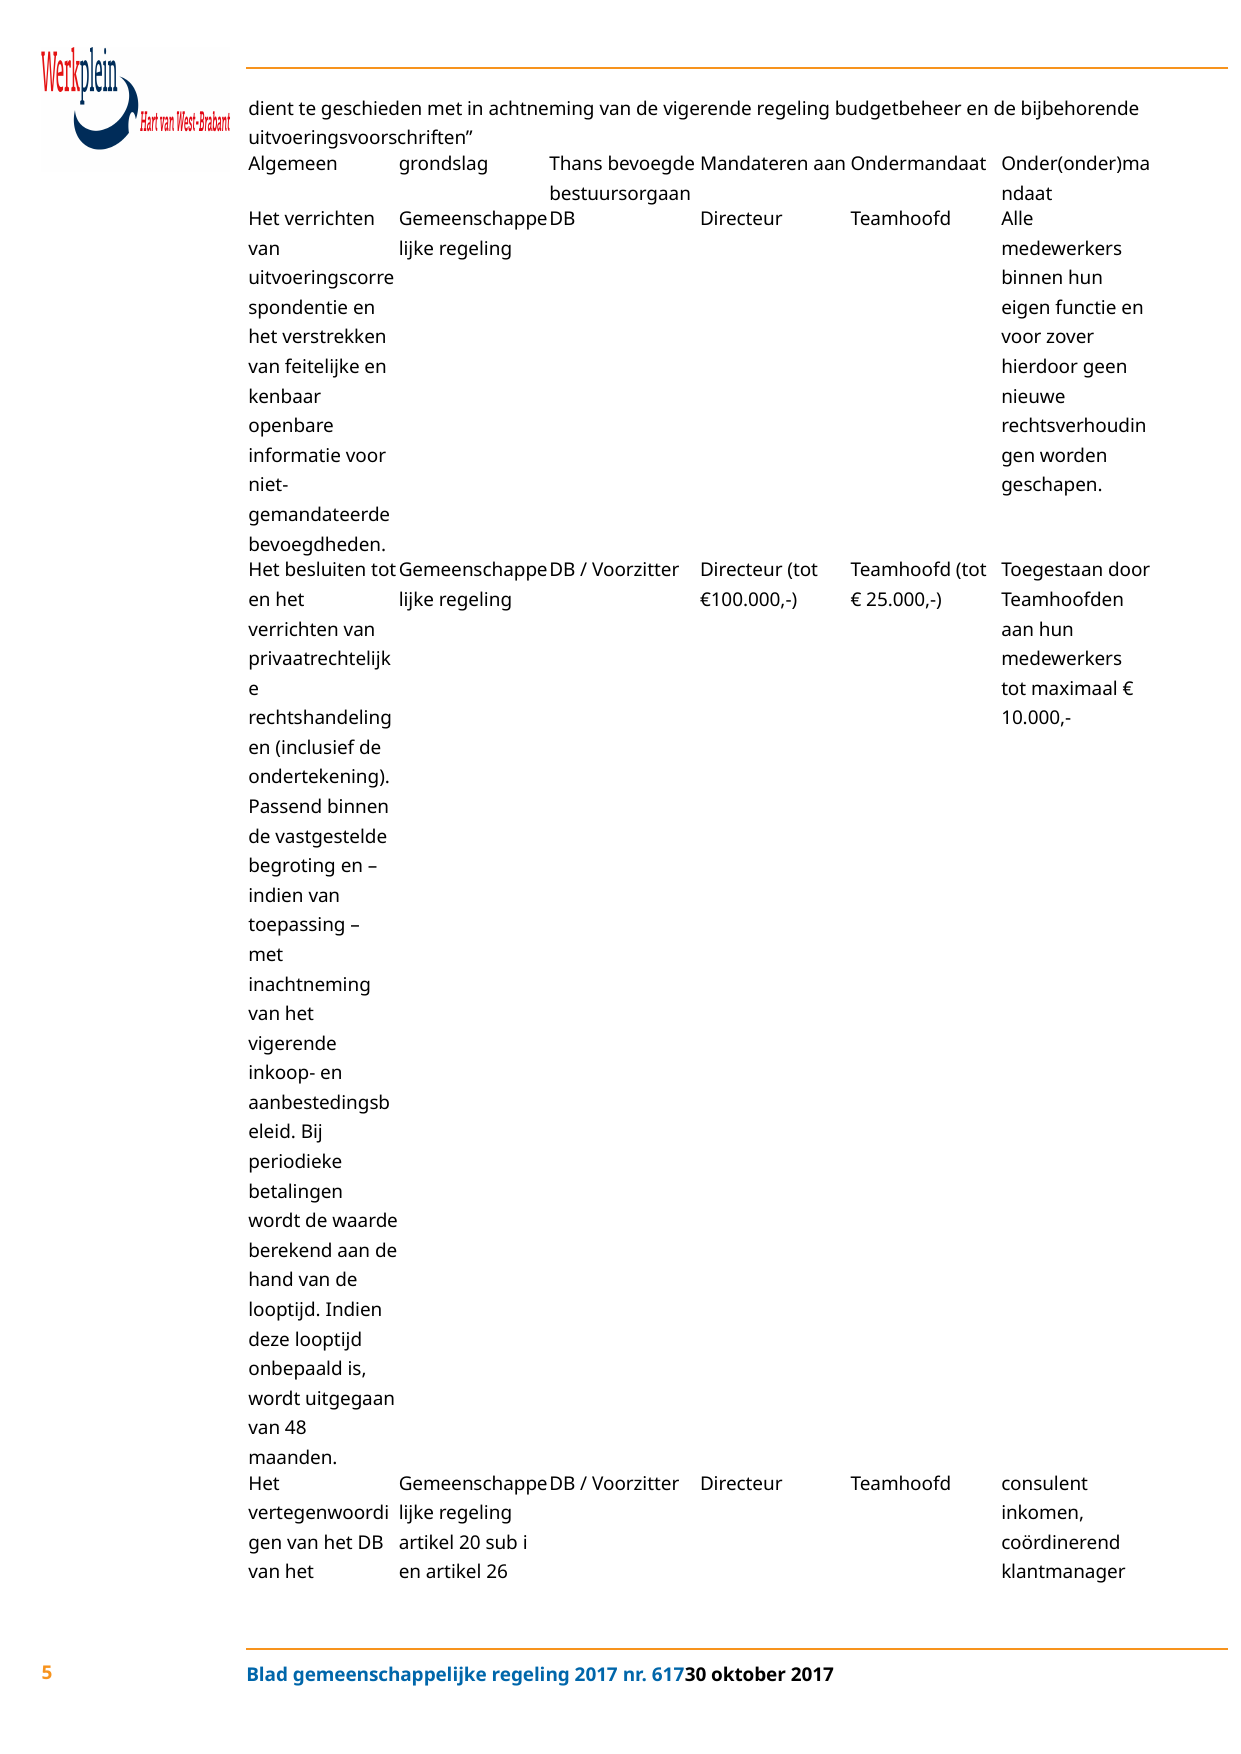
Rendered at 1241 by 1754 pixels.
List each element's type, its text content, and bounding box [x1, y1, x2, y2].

table_cell grondslag [399, 150, 549, 205]
table_cell Teamhoofd [850, 205, 1001, 557]
table_cell Directeur (tot €100.000,-) [700, 557, 850, 1470]
table_cell Directeur [700, 1470, 850, 1584]
table_cell Onder(onder)mandaat [1001, 150, 1152, 205]
table_cell DB [549, 205, 700, 557]
table_cell Algemeen [248, 150, 398, 205]
table_cell DB / Voorzitter [549, 557, 700, 1470]
table_cell Mandateren aan [700, 150, 850, 205]
table_cell Alle medewerkers binnen hun eigen functie en voor zover hierdoor geen nieuwe rechtsverhoudingen worden geschapen. [1001, 205, 1152, 557]
table_cell Teamhoofd (tot € 25.000,-) [850, 557, 1001, 1470]
table_cell Gemeenschappelijke regeling [399, 205, 549, 557]
table_cell Directeur [700, 205, 850, 557]
table_cell Teamhoofd [850, 1470, 1001, 1584]
table_cell consulent inkomen, coördinerend klantmanager [1001, 1470, 1152, 1584]
table_cell Het besluiten tot en het verrichten van privaatrechtelijke rechtshandelingen (inclusief de ondertekening). Passend binnen de vastgestelde begroting en – indien van toepassing – met inachtneming van het vigerende inkoop- en aanbestedingsbeleid. Bij periodieke betalingen wordt de waarde berekend aan de hand van de looptijd. Indien deze looptijd onbepaald is, wordt uitgegaan van 48 maanden. [248, 557, 398, 1470]
table_cell Het vertegenwoordigen van het DB van het [248, 1470, 398, 1584]
table_cell DB / Voorzitter [549, 1470, 700, 1584]
table_cell Ondermandaat [850, 150, 1001, 205]
table_cell Toegestaan door Teamhoofden aan hun medewerkers tot maximaal € 10.000,- [1001, 557, 1152, 1470]
table_cell Thans bevoegde bestuursorgaan [549, 150, 700, 205]
table_cell Gemeenschappelijke regeling artikel 20 sub i en artikel 26 [399, 1470, 549, 1584]
table_cell Gemeenschappelijke regeling [399, 557, 549, 1470]
table_cell Het verrichten van uitvoeringscorrespondentie en het verstrekken van feitelijke en kenbaar openbare informatie voor niet-gemandateerde bevoegdheden. [248, 205, 398, 557]
picture [41, 47, 231, 172]
table_cell dient te geschieden met in achtneming van de vigerende regeling budgetbeheer en de bijbehorende uitvoeringsvoorschriften” [248, 95, 1152, 150]
